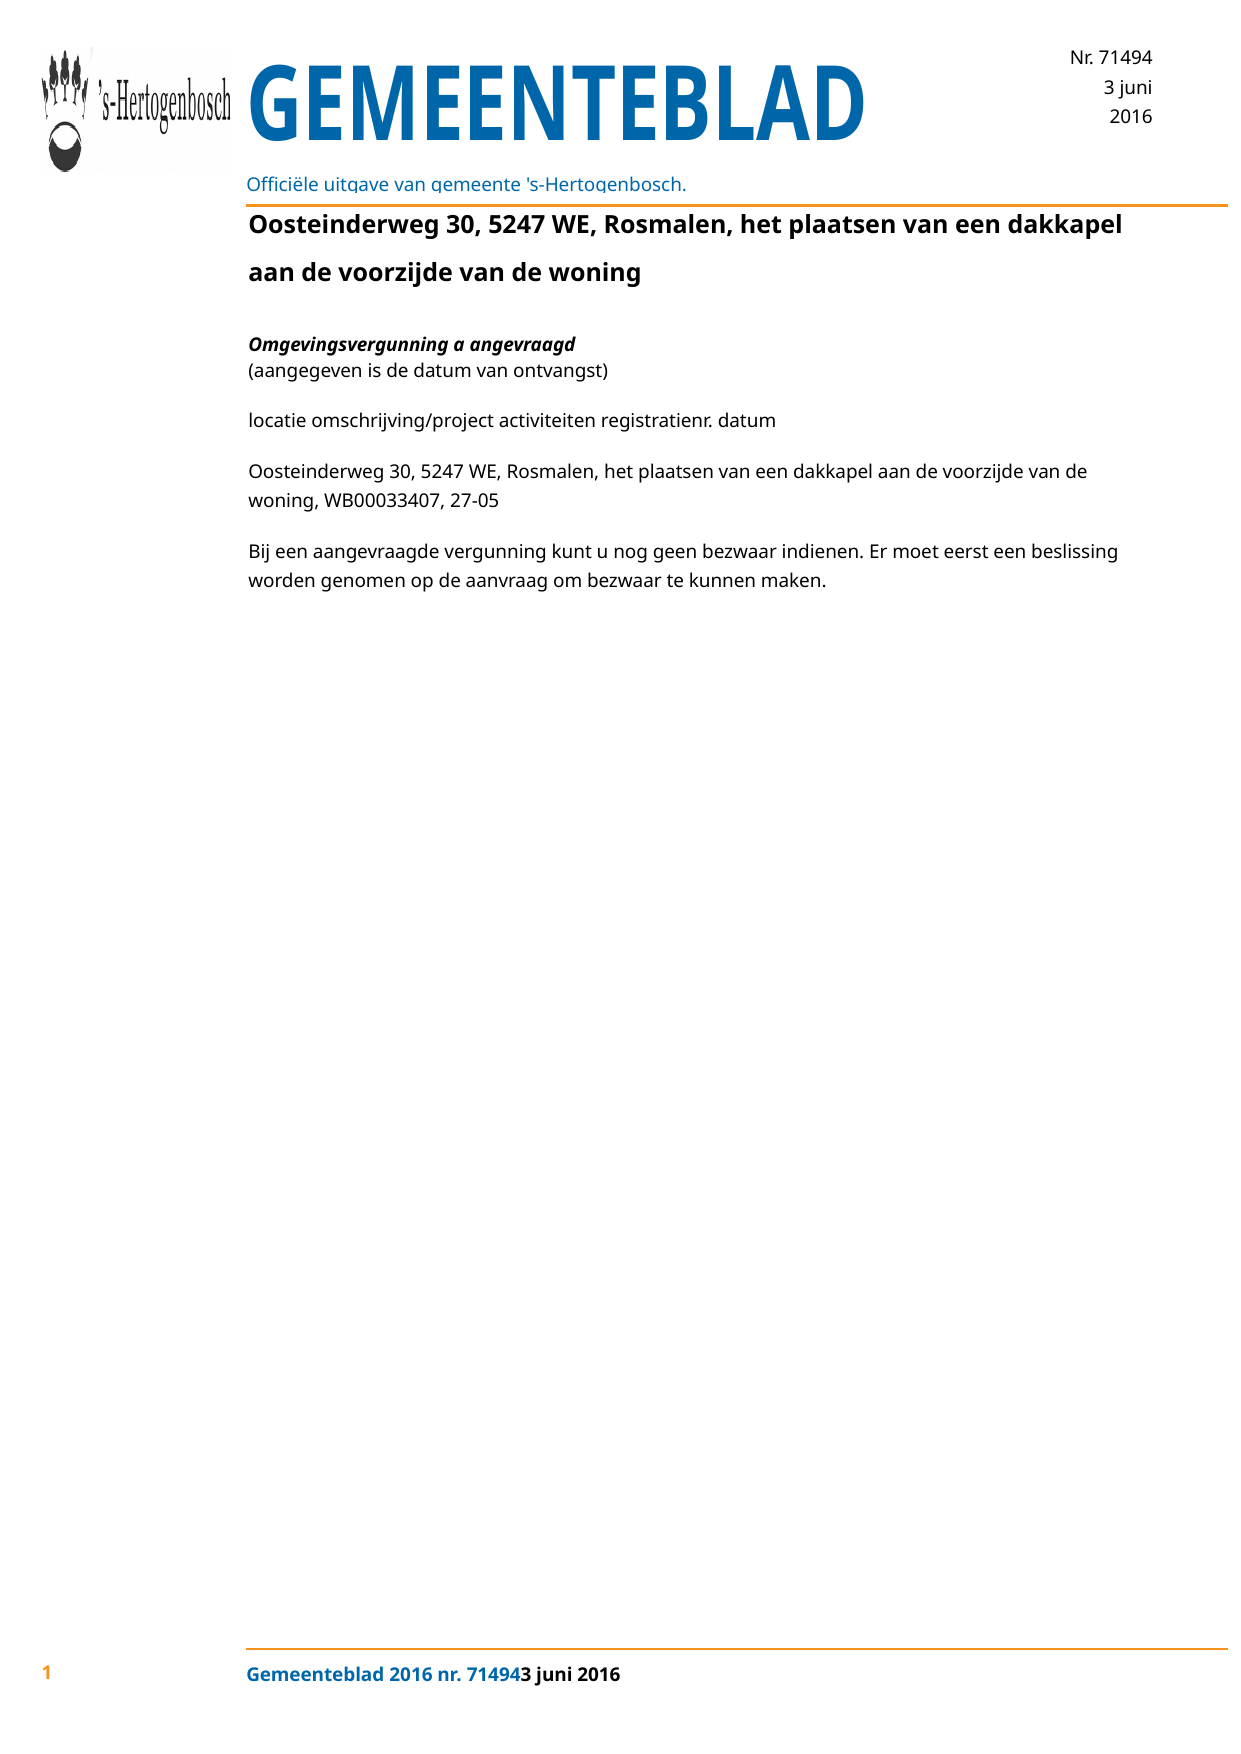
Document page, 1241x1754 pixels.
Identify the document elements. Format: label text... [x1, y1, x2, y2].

text Bij een aangevraagde vergunning kunt u nog geen bezwaar indienen. Er moet eerst een beslissing worden genomen op de aanvraag om bezwaar te kunnen maken. [248, 538, 1152, 593]
picture [41, 47, 231, 172]
text Omgevingsvergunning a angevraagd [248, 331, 1152, 357]
text (aangegeven is de datum van ontvangst) [248, 357, 1152, 383]
text locatie omschrijving/project activiteiten registratienr. datum [248, 408, 1152, 433]
text Oosteinderweg 30, 5247 WE, Rosmalen, het plaatsen van een dakkapel aan de voorzijde van de woning [248, 207, 1152, 288]
text Oosteinderweg 30, 5247 WE, Rosmalen, het plaatsen van een dakkapel aan de voorzijde van de woning, WB00033407, 27-05 [248, 458, 1152, 513]
